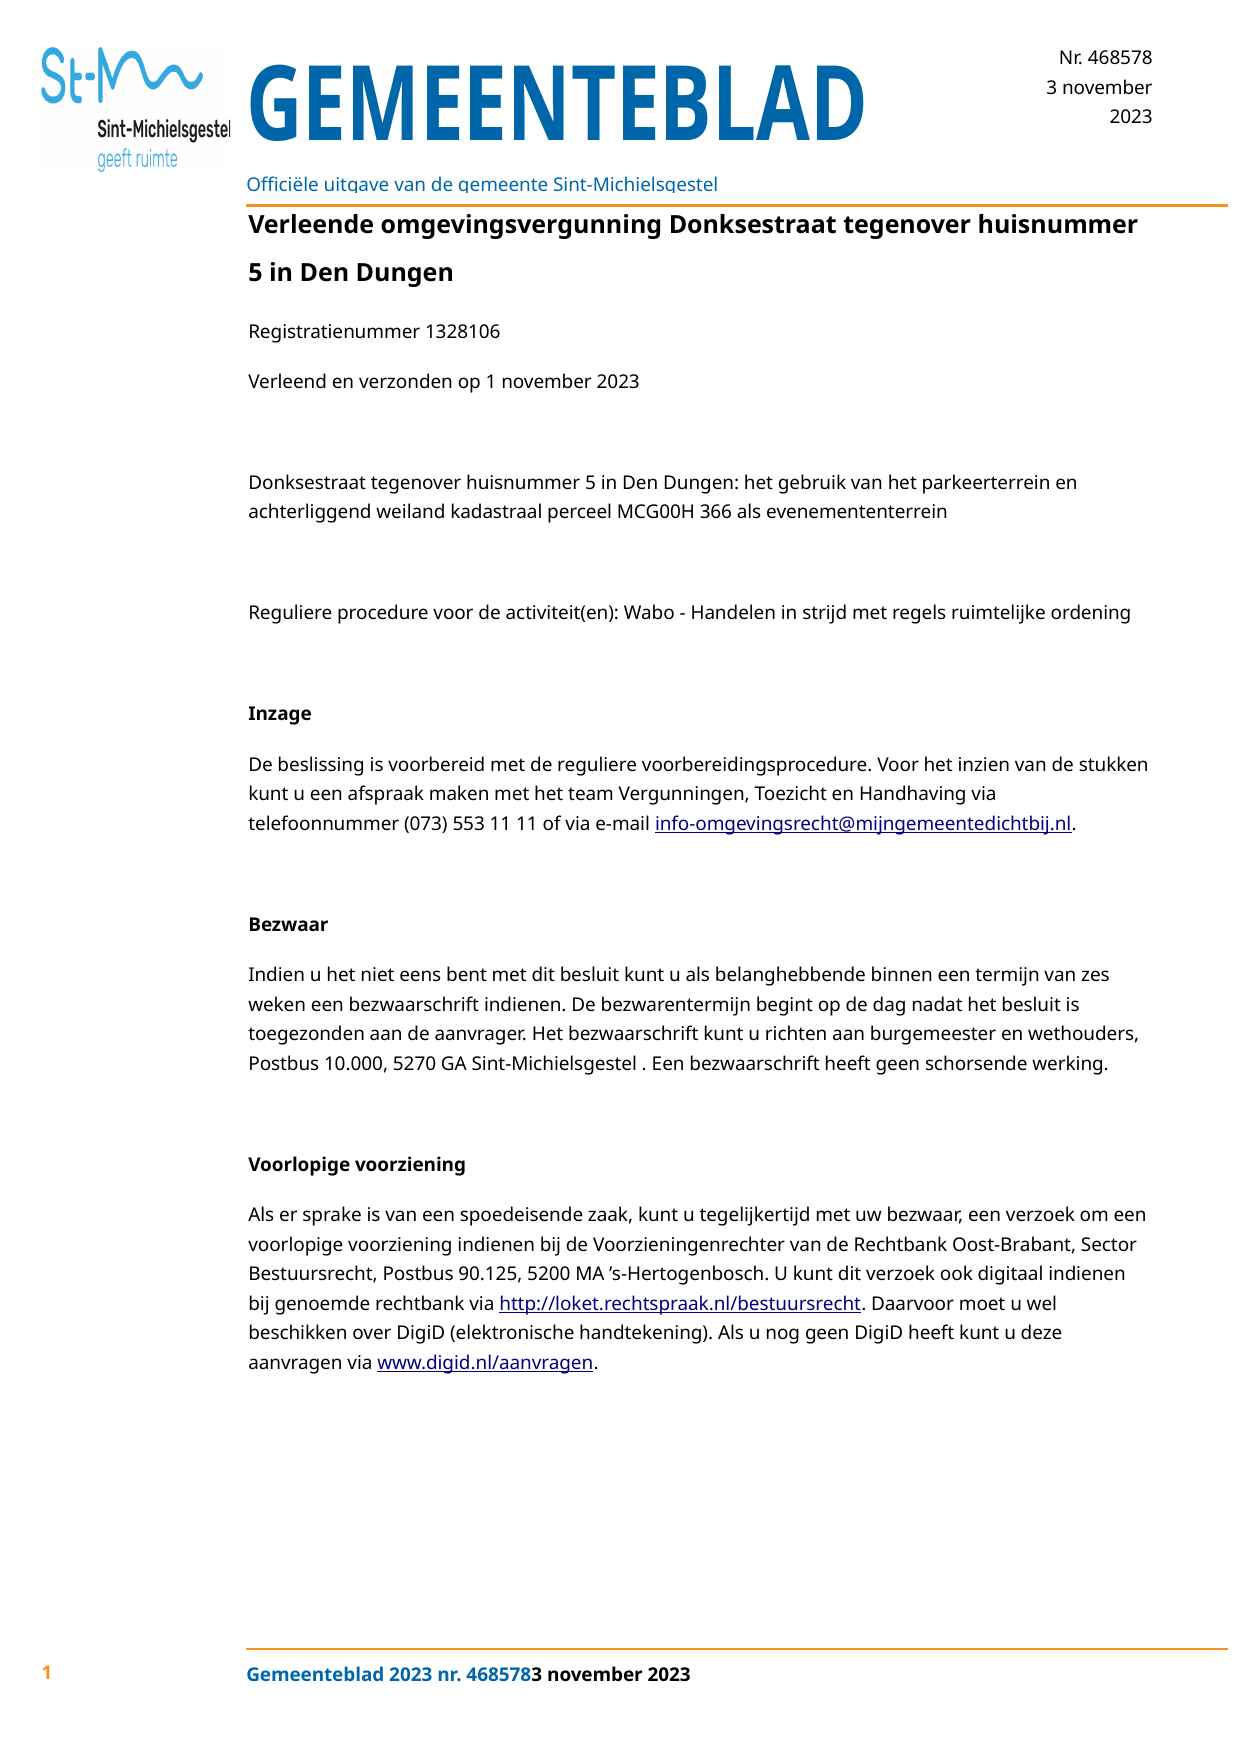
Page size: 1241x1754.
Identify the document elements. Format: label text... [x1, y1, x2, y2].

text Bezwaar [248, 911, 1152, 937]
text Indien u het niet eens bent met dit besluit kunt u als belanghebbende binnen een termijn van zes weken een bezwaarschrift indienen. De bezwarentermijn begint op de dag nadat het besluit is toegezonden aan de aanvrager. Het bezwaarschrift kunt u richten aan burgemeester en wethouders, Postbus 10.000, 5270 GA Sint-Michielsgestel . Een bezwaarschrift heeft geen schorsende werking. [248, 961, 1152, 1076]
text Reguliere procedure voor de activiteit(en): Wabo - Handelen in strijd met regels ruimtelijke ordening [248, 599, 1152, 625]
text Als er sprake is van een spoedeisende zaak, kunt u tegelijkertijd met uw bezwaar, een verzoek om een voorlopige voorziening indienen bij de Voorzieningenrechter van de Rechtbank Oost-Brabant, Sector Bestuursrecht, Postbus 90.125, 5200 MA ’s-Hertogenbosch. U kunt dit verzoek ook digitaal indienen bij genoemde rechtbank via http://loket.rechtspraak.nl/bestuursrecht. Daarvoor moet u wel beschikken over DigiD (elektronische handtekening). Als u nog geen DigiD heeft kunt u deze aanvragen via www.digid.nl/aanvragen. [248, 1201, 1152, 1375]
text Voorlopige voorziening [248, 1151, 1152, 1177]
text Verleend en verzonden op 1 november 2023 [248, 368, 1152, 394]
text De beslissing is voorbereid met de reguliere voorbereidingsprocedure. Voor het inzien van de stukken kunt u een afspraak maken met het team Vergunningen, Toezicht en Handhaving via telefoonnummer (073) 553 11 11 of via e-mail info-omgevingsrecht@mijngemeentedichtbij.nl. [248, 751, 1152, 836]
text Inzage [248, 700, 1152, 726]
picture [41, 47, 231, 172]
text Donksestraat tegenover huisnummer 5 in Den Dungen: het gebruik van het parkeerterrein en achterliggend weiland kadastraal perceel MCG00H 366 als evenemententerrein [248, 469, 1152, 524]
text Verleende omgevingsvergunning Donksestraat tegenover huisnummer 5 in Den Dungen [248, 207, 1152, 288]
text Registratienummer 1328106 [248, 318, 1152, 344]
